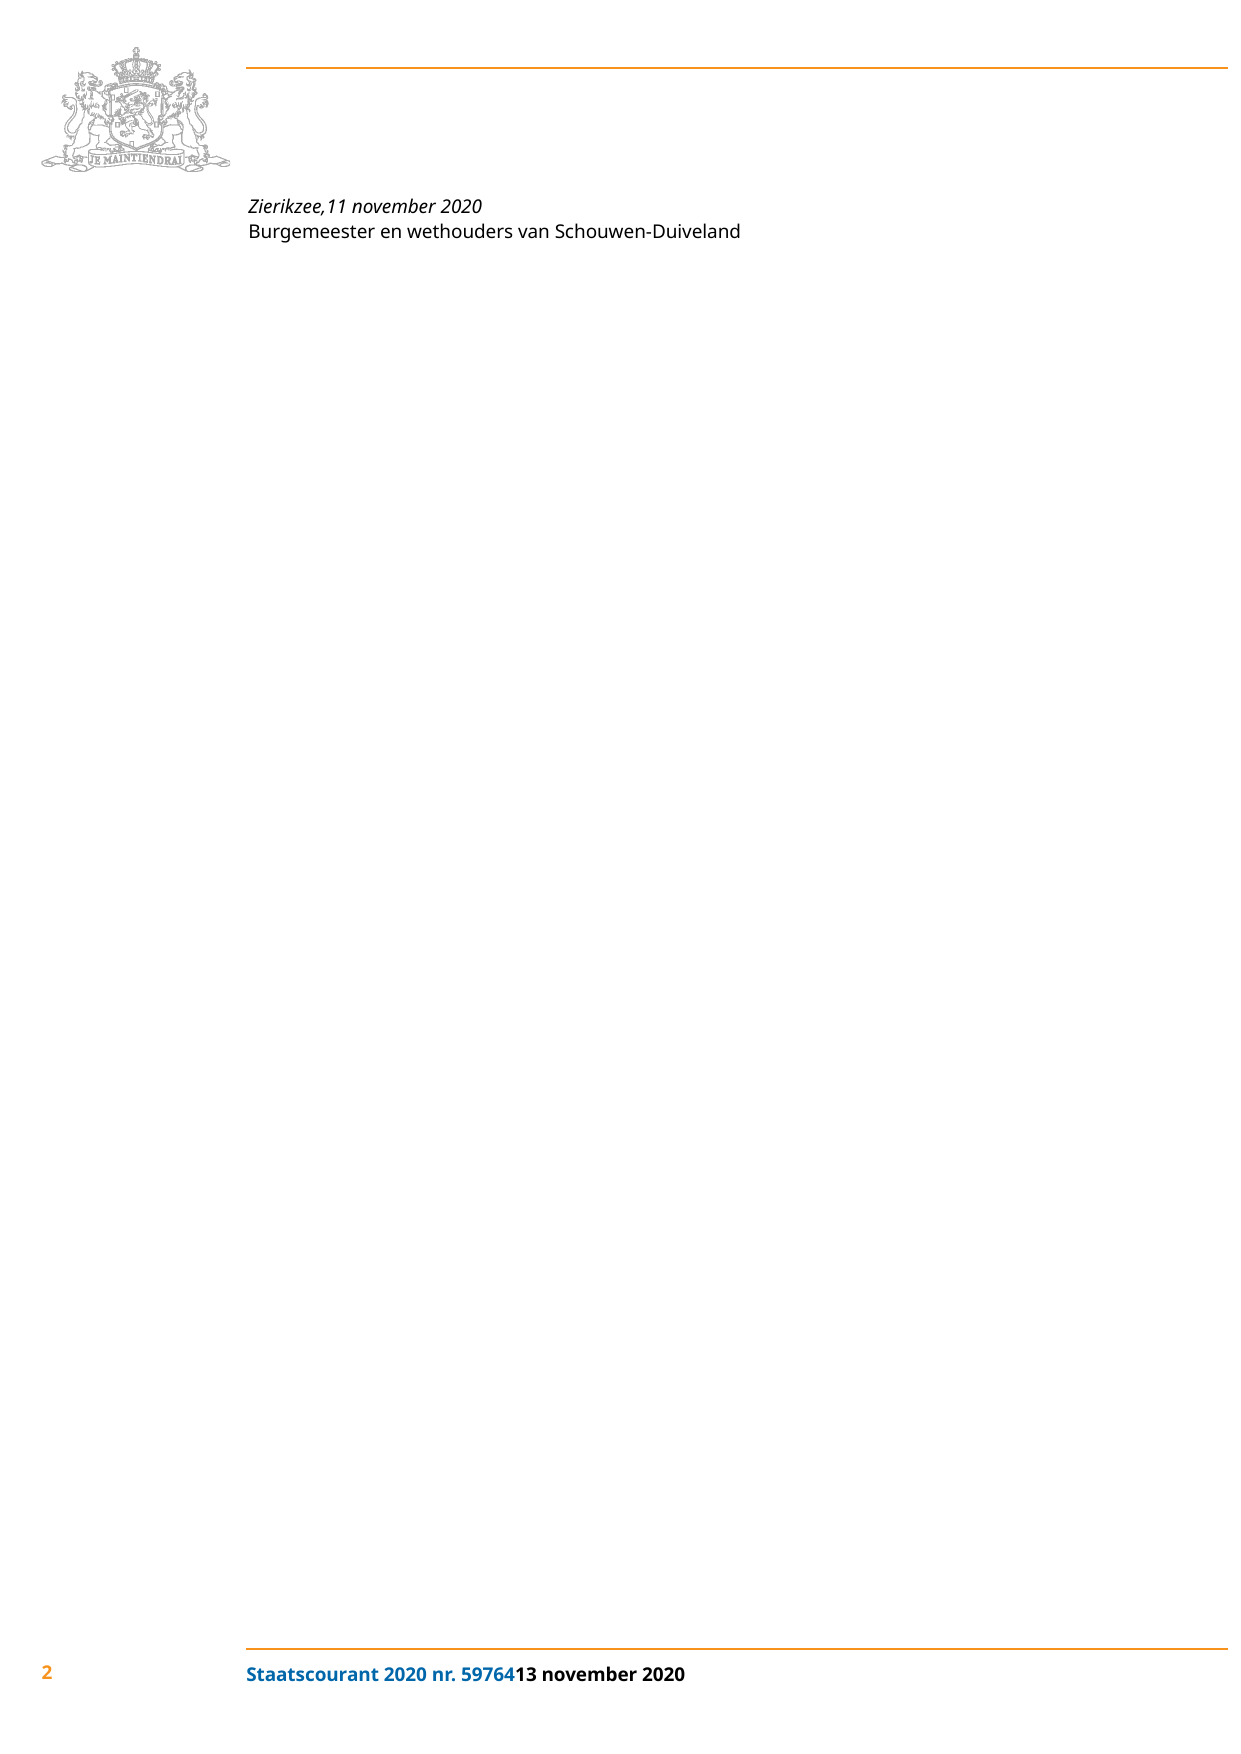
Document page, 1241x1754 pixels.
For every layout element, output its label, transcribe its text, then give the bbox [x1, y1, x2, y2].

text Burgemeester en wethouders van Schouwen-Duiveland [248, 219, 1152, 244]
text Zierikzee,11 november 2020 [248, 193, 1152, 219]
picture [41, 47, 231, 172]
